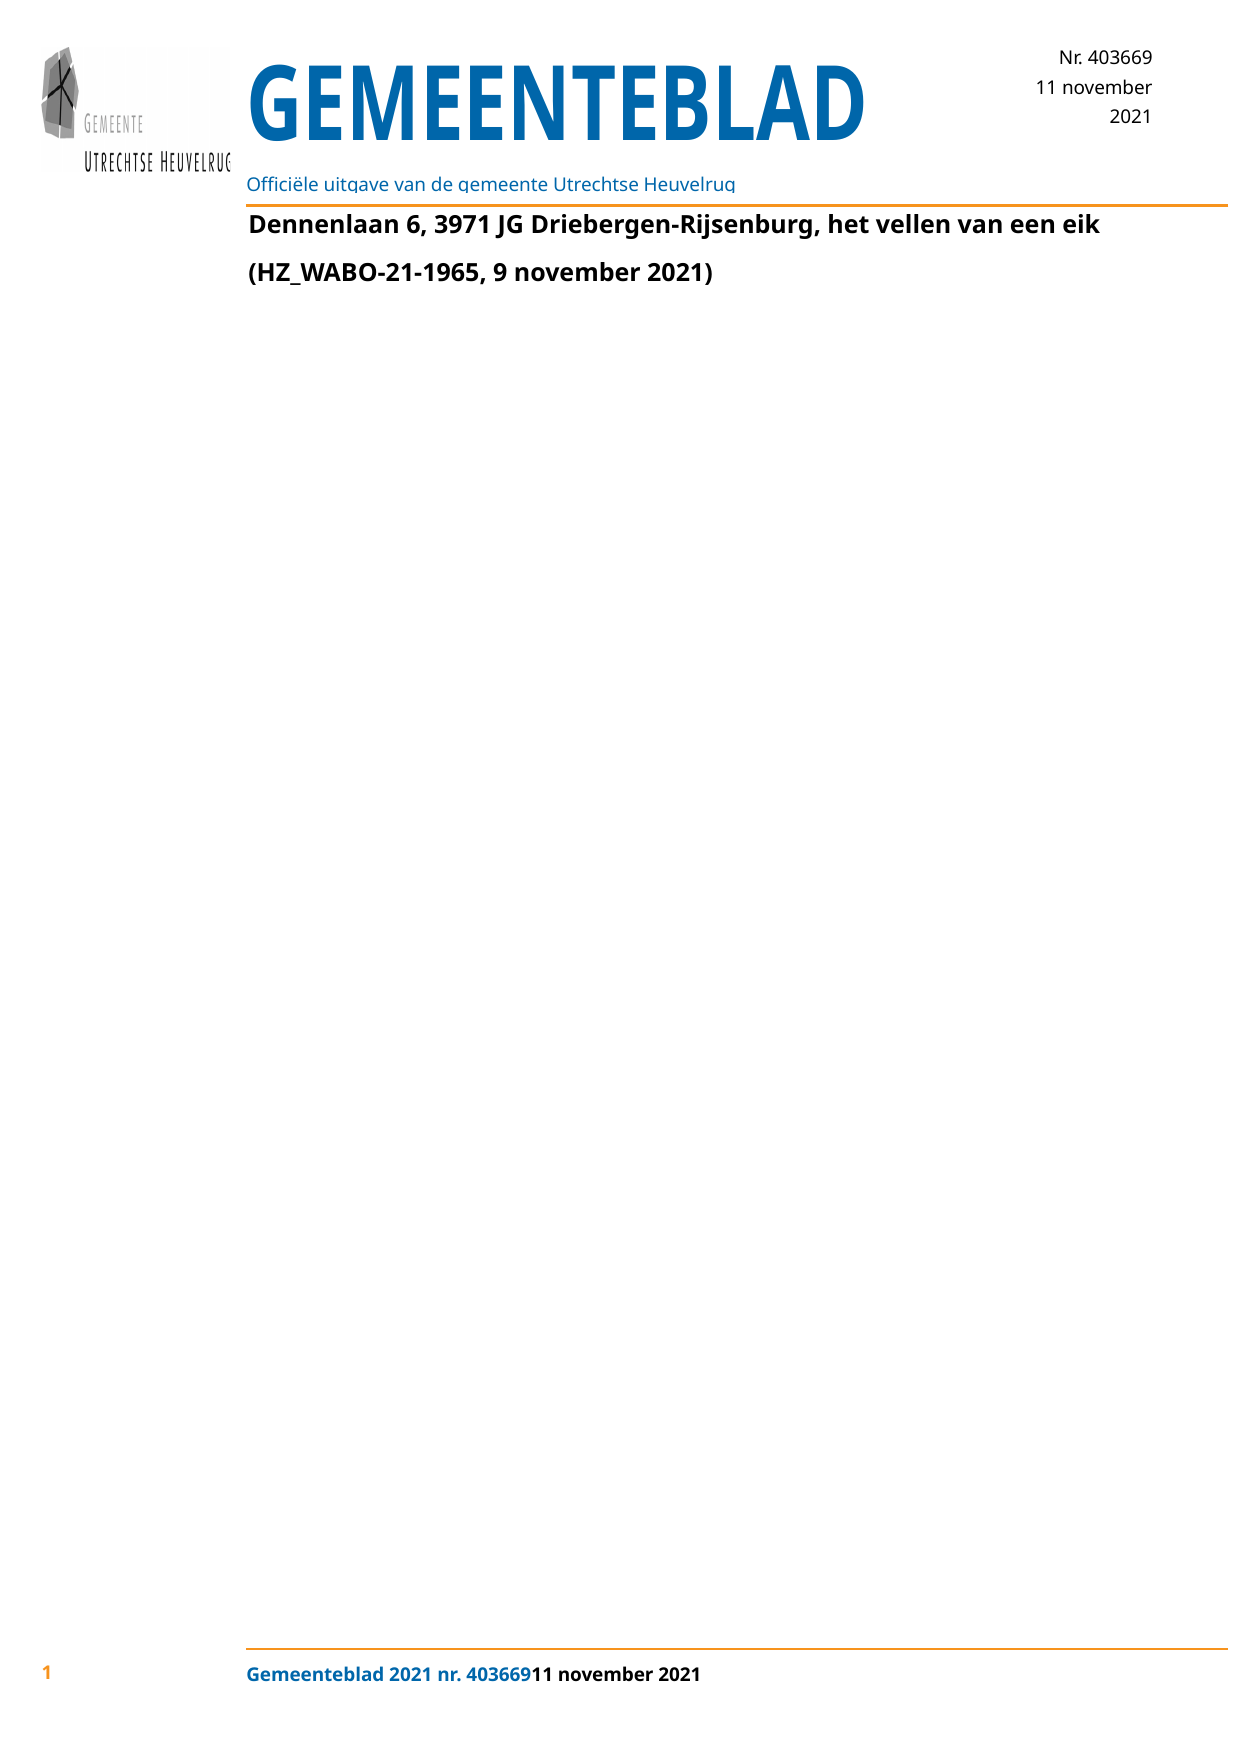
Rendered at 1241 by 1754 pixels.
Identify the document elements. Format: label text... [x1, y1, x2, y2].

text Dennenlaan 6, 3971 JG Driebergen-Rijsenburg, het vellen van een eik (HZ_WABO-21-1965, 9 november 2021) [248, 207, 1152, 288]
picture [41, 47, 231, 172]
